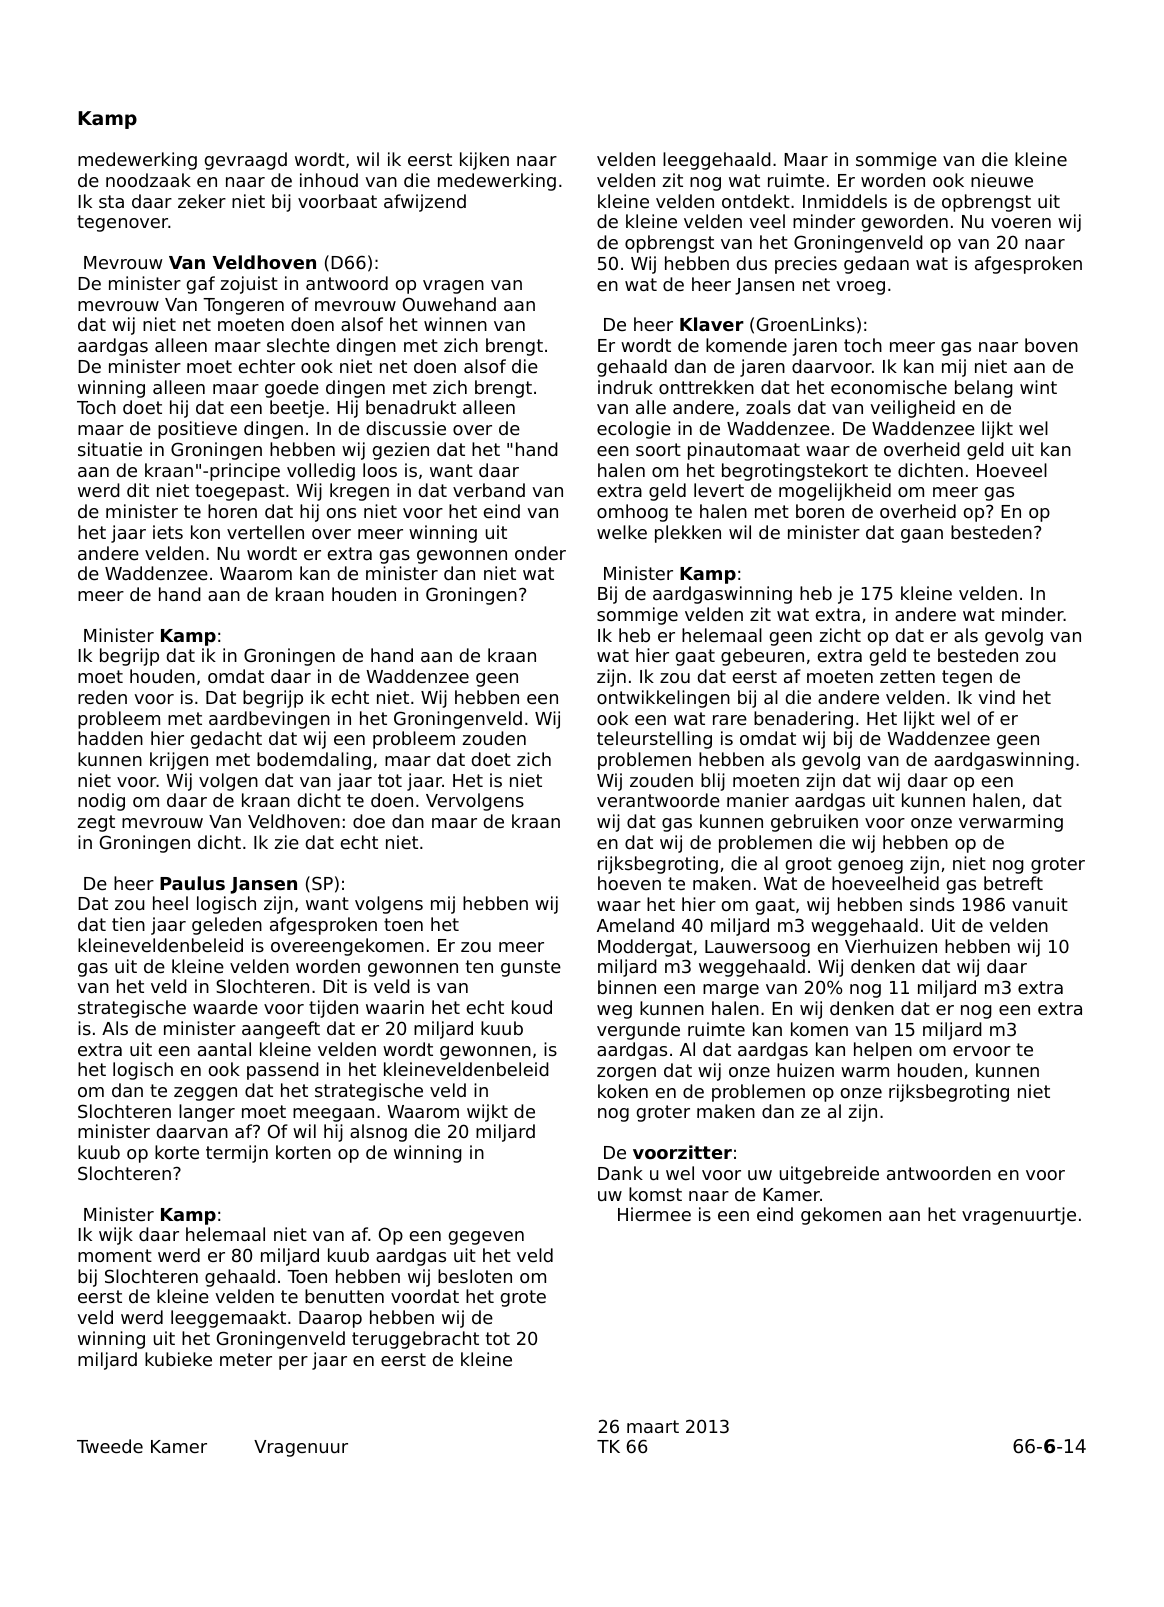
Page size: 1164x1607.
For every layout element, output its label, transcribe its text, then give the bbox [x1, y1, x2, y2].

text medewerking gevraagd wordt, wil ik eerst kijken naar de noodzaak en naar de inhoud van die medewerking. Ik sta daar zeker niet bij voorbaat afwijzend tegenover. [77, 150, 567, 233]
text De heer Paulus Jansen (SP): [77, 873, 567, 894]
text Minister Kamp: [596, 563, 1087, 584]
text De voorzitter: [596, 1143, 1087, 1164]
text Ik wijk daar helemaal niet van af. Op een gegeven moment werd er 80 miljard kuub aardgas uit het veld bij Slochteren gehaald. Toen hebben wij besloten om eerst de kleine velden te benutten voordat het grote veld werd leeggemaakt. Daarop hebben wij de winning uit het Groningenveld teruggebracht tot 20 miljard kubieke meter per jaar en eerst de kleine [77, 1225, 567, 1370]
text De heer Klaver (GroenLinks): [596, 315, 1087, 336]
text Minister Kamp: [77, 626, 567, 646]
text Mevrouw Van Veldhoven (D66): [77, 253, 567, 274]
text Ik begrijp dat ik in Groningen de hand aan de kraan moet houden, omdat daar in de Waddenzee geen reden voor is. Dat begrijp ik echt niet. Wij hebben een probleem met aardbevingen in het Groningenveld. Wij hadden hier gedacht dat wij een probleem zouden kunnen krijgen met bodemdaling, maar dat doet zich niet voor. Wij volgen dat van jaar tot jaar. Het is niet nodig om daar de kraan dicht te doen. Vervolgens zegt mevrouw Van Veldhoven: doe dan maar de kraan in Groningen dicht. Ik zie dat echt niet. [77, 646, 567, 853]
text Hiermee is een eind gekomen aan het vragenuurtje. [596, 1205, 1087, 1226]
text velden leeggehaald. Maar in sommige van die kleine velden zit nog wat ruimte. Er worden ook nieuwe kleine velden ontdekt. Inmiddels is de opbrengst uit de kleine velden veel minder geworden. Nu voeren wij de opbrengst van het Groningenveld op van 20 naar 50. Wij hebben dus precies gedaan wat is afgesproken en wat de heer Jansen net vroeg. [596, 150, 1087, 295]
text De minister gaf zojuist in antwoord op vragen van mevrouw Van Tongeren of mevrouw Ouwehand aan dat wij niet net moeten doen alsof het winnen van aardgas alleen maar slechte dingen met zich brengt. De minister moet echter ook niet net doen alsof die winning alleen maar goede dingen met zich brengt. Toch doet hij dat een beetje. Hij benadrukt alleen maar de positieve dingen. In de discussie over de situatie in Groningen hebben wij gezien dat het "hand aan de kraan"-principe volledig loos is, want daar werd dit niet toegepast. Wij kregen in dat verband van de minister te horen dat hij ons niet voor het eind van het jaar iets kon vertellen over meer winning uit andere velden. Nu wordt er extra gas gewonnen onder de Waddenzee. Waarom kan de minister dan niet wat meer de hand aan de kraan houden in Groningen? [77, 274, 567, 606]
text Bij de aardgaswinning heb je 175 kleine velden. In sommige velden zit wat extra, in andere wat minder. Ik heb er helemaal geen zicht op dat er als gevolg van wat hier gaat gebeuren, extra geld te besteden zou zijn. Ik zou dat eerst af moeten zetten tegen de ontwikkelingen bij al die andere velden. Ik vind het ook een wat rare benadering. Het lijkt wel of er teleurstelling is omdat wij bij de Waddenzee geen problemen hebben als gevolg van de aardgaswinning. Wij zouden blij moeten zijn dat wij daar op een verantwoorde manier aardgas uit kunnen halen, dat wij dat gas kunnen gebruiken voor onze verwarming en dat wij de problemen die wij hebben op de rijksbegroting, die al groot genoeg zijn, niet nog groter hoeven te maken. Wat de hoeveelheid gas betreft waar het hier om gaat, wij hebben sinds 1986 vanuit Ameland 40 miljard m3 weggehaald. Uit de velden Moddergat, Lauwersoog en Vierhuizen hebben wij 10 miljard m3 weggehaald. Wij denken dat wij daar binnen een marge van 20% nog 11 miljard m3 extra weg kunnen halen. En wij denken dat er nog een extra vergunde ruimte kan komen van 15 miljard m3 aardgas. Al dat aardgas kan helpen om ervoor te zorgen dat wij onze huizen warm houden, kunnen koken en de problemen op onze rijksbegroting niet nog groter maken dan ze al zijn. [596, 584, 1087, 1123]
text Minister Kamp: [77, 1204, 567, 1225]
text Er wordt de komende jaren toch meer gas naar boven gehaald dan de jaren daarvoor. Ik kan mij niet aan de indruk onttrekken dat het economische belang wint van alle andere, zoals dat van veiligheid en de ecologie in de Waddenzee. De Waddenzee lijkt wel een soort pinautomaat waar de overheid geld uit kan halen om het begrotingstekort te dichten. Hoeveel extra geld levert de mogelijkheid om meer gas omhoog te halen met boren de overheid op? En op welke plekken wil de minister dat gaan besteden? [596, 336, 1087, 543]
text Dank u wel voor uw uitgebreide antwoorden en voor uw komst naar de Kamer. [596, 1164, 1087, 1205]
text Dat zou heel logisch zijn, want volgens mij hebben wij dat tien jaar geleden afgesproken toen het kleineveldenbeleid is overeengekomen. Er zou meer gas uit de kleine velden worden gewonnen ten gunste van het veld in Slochteren. Dit is veld is van strategische waarde voor tijden waarin het echt koud is. Als de minister aangeeft dat er 20 miljard kuub extra uit een aantal kleine velden wordt gewonnen, is het logisch en ook passend in het kleineveldenbeleid om dan te zeggen dat het strategische veld in Slochteren langer moet meegaan. Waarom wijkt de minister daarvan af? Of wil hij alsnog die 20 miljard kuub op korte termijn korten op de winning in Slochteren? [77, 894, 567, 1184]
